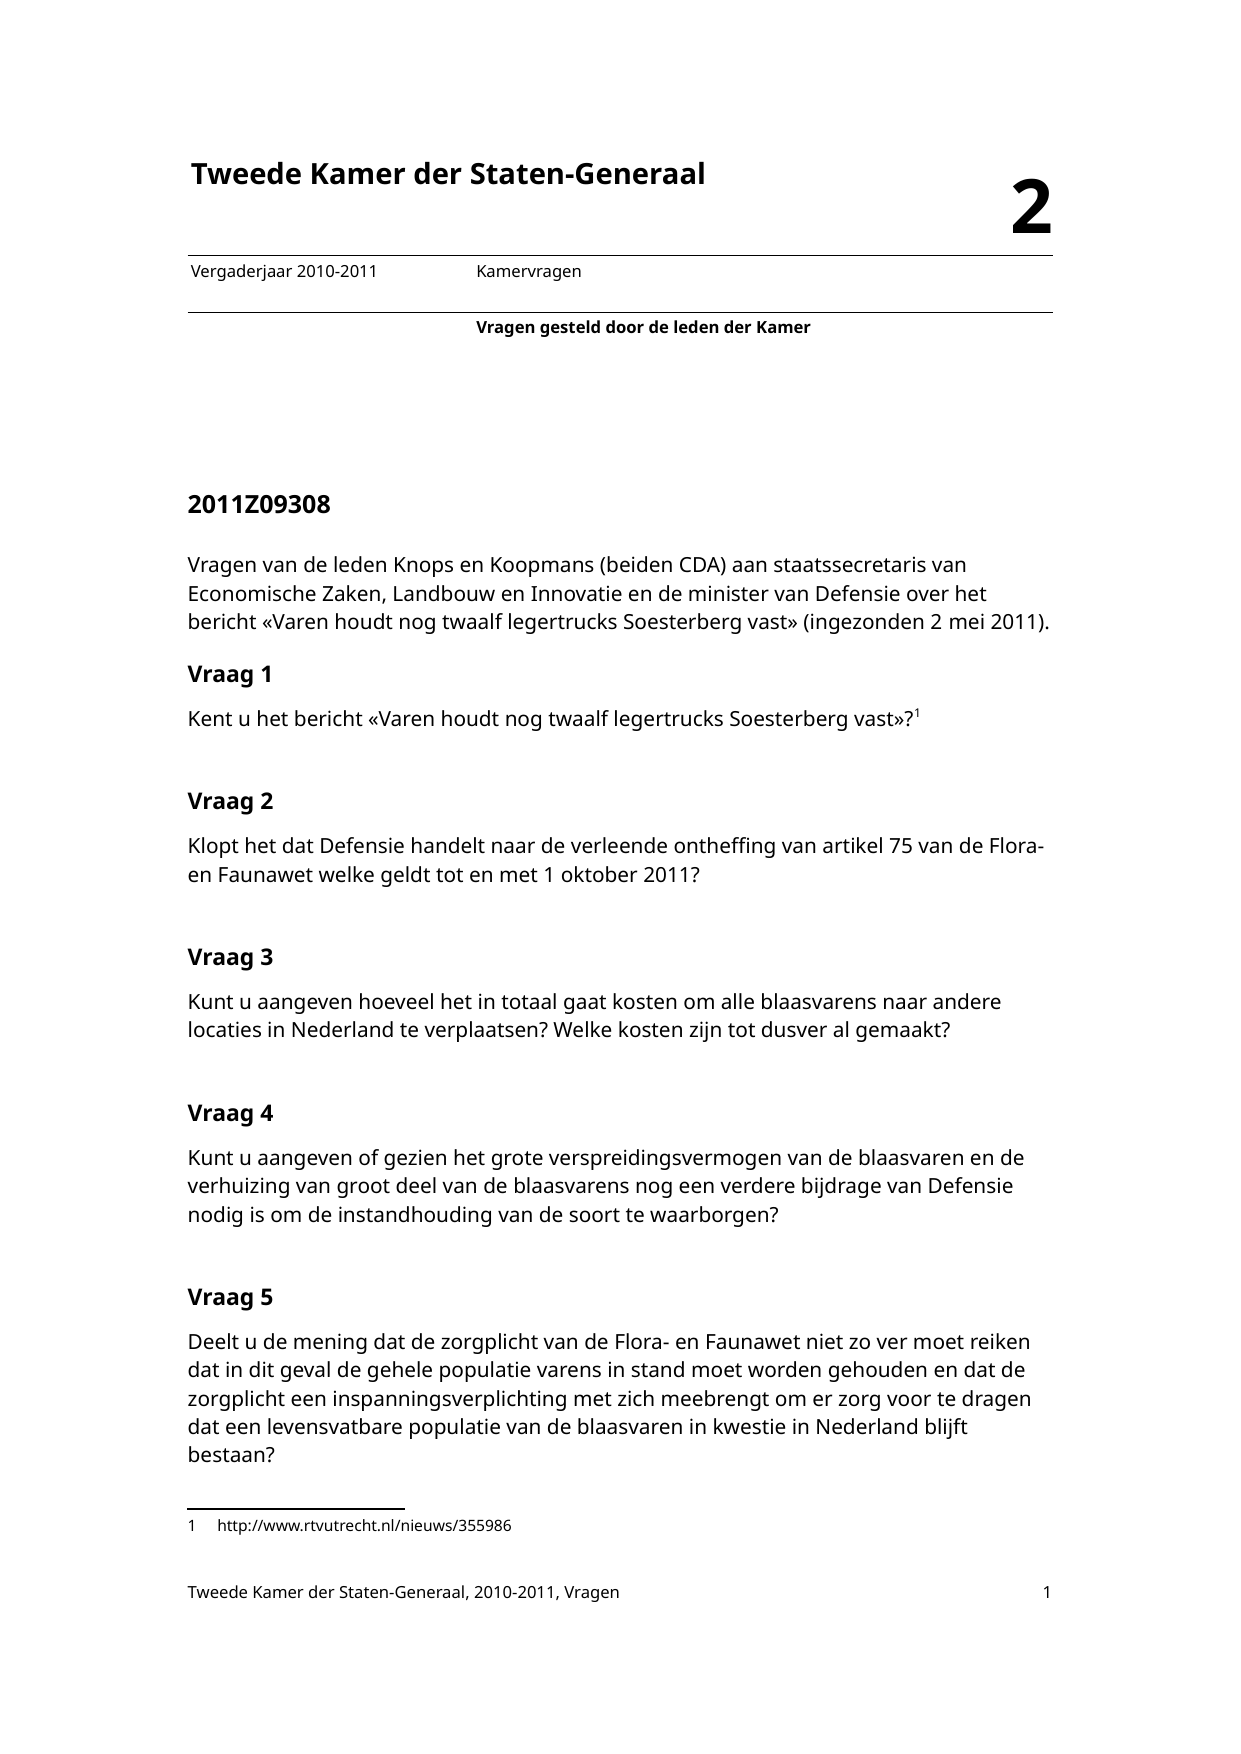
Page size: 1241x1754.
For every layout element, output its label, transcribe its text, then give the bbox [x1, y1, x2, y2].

text Kunt u aangeven of gezien het grote verspreidingsvermogen van de blaasvaren en de verhuizing van groot deel van de blaasvarens nog een verdere bijdrage van Defensie nodig is om de instandhouding van de soort te waarborgen? [187, 1143, 1053, 1228]
text Vragen van de leden Knops en Koopmans (beiden CDA) aan staatssecretaris van Economische Zaken, Landbouw en Innovatie en de minister van Defensie over het bericht «Varen houdt nog twaalf legertrucks Soesterberg vast» (ingezonden 2 mei 2011). [187, 550, 1053, 636]
table_cell Vergaderjaar 2010-2011 [188, 256, 473, 312]
text 2011Z09308 [187, 487, 1053, 521]
subtitle Vraag 2 [187, 785, 1053, 817]
text Kent u het bericht «Varen houdt nog twaalf legertrucks Soesterberg vast»? [187, 704, 1053, 733]
table_cell [188, 313, 473, 339]
subtitle Vraag 3 [187, 941, 1053, 972]
table_cell Kamervragen [473, 256, 1053, 312]
text Klopt het dat Defensie handelt naar de verleende ontheffing van artikel 75 van de Flora- en Faunawet welke geldt tot en met 1 oktober 2011? [187, 832, 1053, 888]
text http://www.rtvutrecht.nl/nieuws/355986 [187, 1508, 1053, 1536]
table_header 2 [880, 150, 1053, 255]
text Deelt u de mening dat de zorgplicht van de Flora- en Faunawet niet zo ver moet reiken dat in dit geval de gehele populatie varens in stand moet worden gehouden en dat de zorgplicht een inspanningsverplichting met zich meebrengt om er zorg voor te dragen dat een levensvatbare populatie van de blaasvaren in kwestie in Nederland blijft bestaan? [187, 1327, 1053, 1469]
table_cell Vragen gesteld door de leden der Kamer [473, 313, 1053, 339]
subtitle Vraag 4 [187, 1097, 1053, 1128]
subtitle Vraag 1 [187, 658, 1053, 689]
text Kunt u aangeven hoeveel het in totaal gaat kosten om alle blaasvarens naar andere locaties in Nederland te verplaatsen? Welke kosten zijn tot dusver al gemaakt? [187, 987, 1053, 1044]
subtitle Vraag 5 [187, 1281, 1053, 1312]
table_header Tweede Kamer der Staten-Generaal [188, 150, 879, 255]
